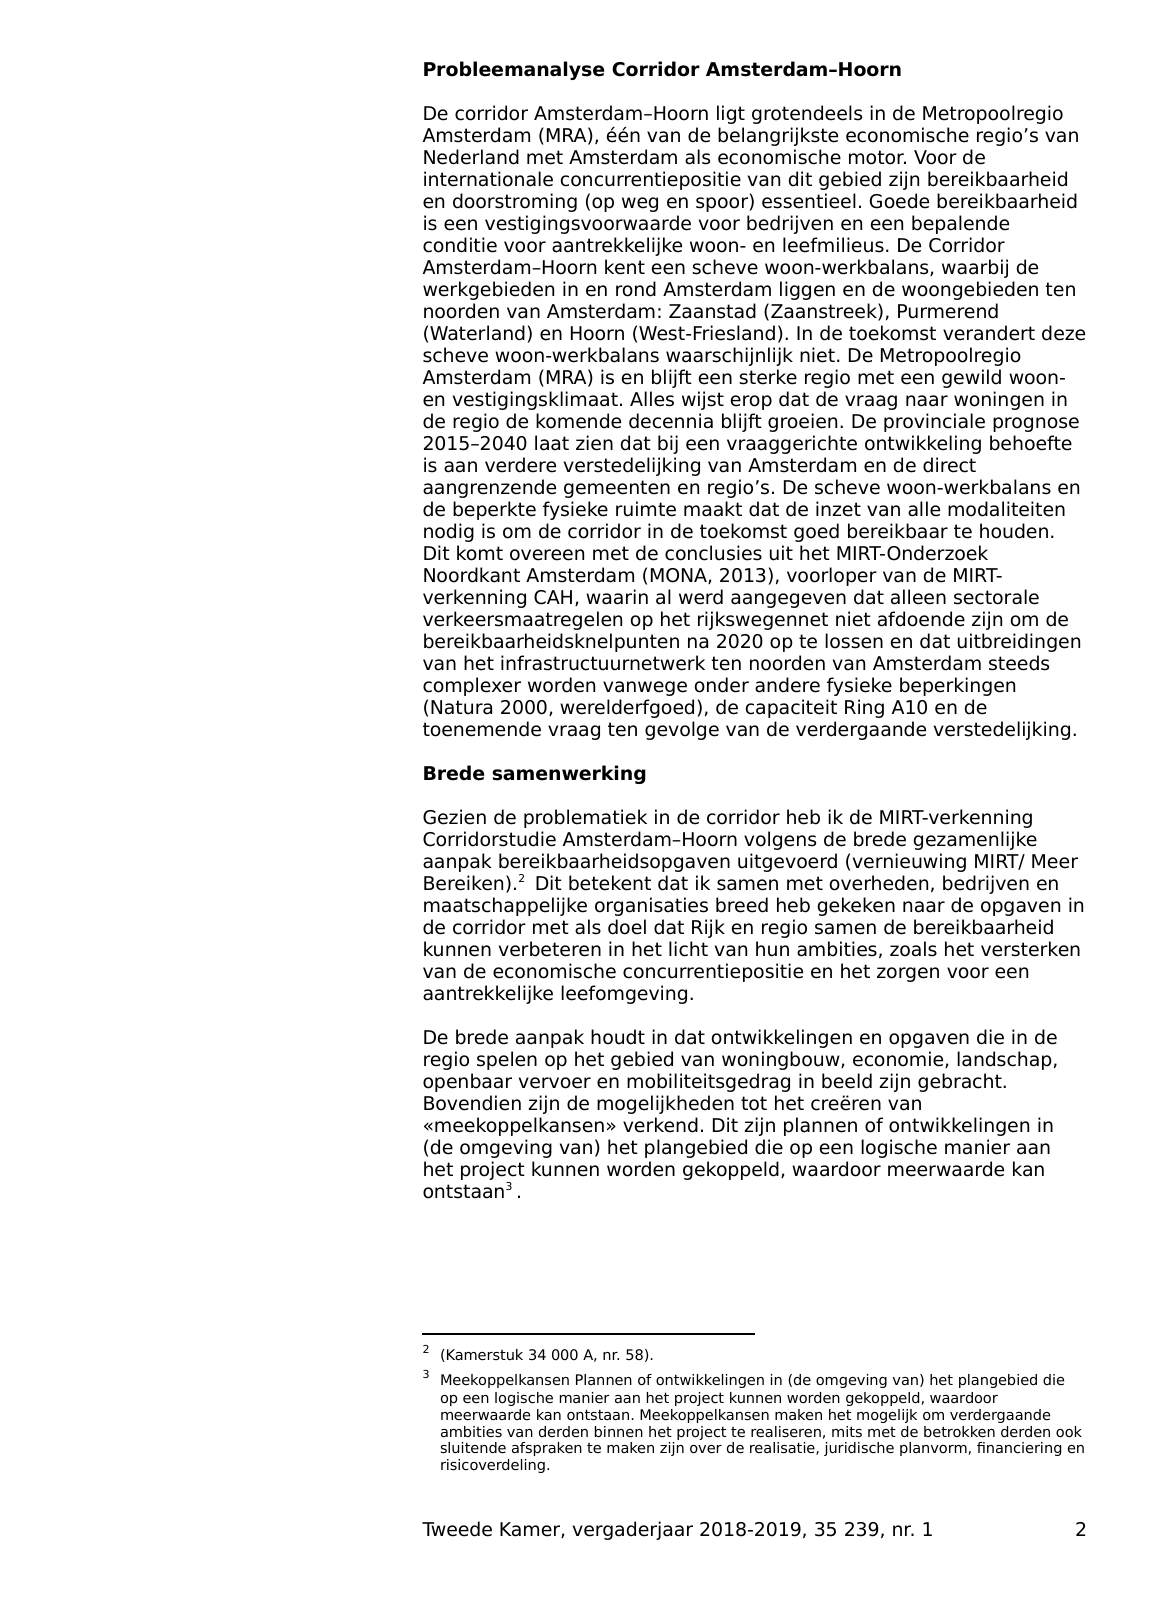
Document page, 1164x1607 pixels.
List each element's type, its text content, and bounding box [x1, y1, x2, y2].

text Meekoppelkansen Plannen of ontwikkelingen in (de omgeving van) het plangebied die op een logische manier aan het project kunnen worden gekoppeld, waardoor meerwaarde kan ontstaan. Meekoppelkansen maken het mogelijk om verdergaande ambities van derden binnen het project te realiseren, mits met de betrokken derden ook sluitende afspraken te maken zijn over de realisatie, juridische planvorm, financiering en risicoverdeling. [422, 1368, 1087, 1474]
text (Kamerstuk 34 000 A, nr. 58). [422, 1343, 1087, 1365]
text De brede aanpak houdt in dat ontwikkelingen en opgaven die in de regio spelen op het gebied van woningbouw, economie, landschap, openbaar vervoer en mobiliteitsgedrag in beeld zijn gebracht. Bovendien zijn de mogelijkheden tot het creëren van «meekoppelkansen» verkend. Dit zijn plannen of ontwikkelingen in (de omgeving van) het plangebied die op een logische manier aan het project kunnen worden gekoppeld, waardoor meerwaarde kan ontstaan. [422, 1027, 1087, 1203]
subtitle Brede samenwerking [422, 763, 1087, 785]
text De corridor Amsterdam–Hoorn ligt grotendeels in de Metropoolregio Amsterdam (MRA), één van de belangrijkste economische regio’s van Nederland met Amsterdam als economische motor. Voor de internationale concurrentiepositie van dit gebied zijn bereikbaarheid en doorstroming (op weg en spoor) essentieel. Goede bereikbaarheid is een vestigingsvoorwaarde voor bedrijven en een bepalende conditie voor aantrekkelijke woon- en leefmilieus. De Corridor Amsterdam–Hoorn kent een scheve woon-werkbalans, waarbij de werkgebieden in en rond Amsterdam liggen en de woongebieden ten noorden van Amsterdam: Zaanstad (Zaanstreek), Purmerend (Waterland) en Hoorn (West-Friesland). In de toekomst verandert deze scheve woon-werkbalans waarschijnlijk niet. De Metropoolregio Amsterdam (MRA) is en blijft een sterke regio met een gewild woon- en vestigingsklimaat. Alles wijst erop dat de vraag naar woningen in de regio de komende decennia blijft groeien. De provinciale prognose 2015–2040 laat zien dat bij een vraaggerichte ontwikkeling behoefte is aan verdere verstedelijking van Amsterdam en de direct aangrenzende gemeenten en regio’s. De scheve woon-werkbalans en de beperkte fysieke ruimte maakt dat de inzet van alle modaliteiten nodig is om de corridor in de toekomst goed bereikbaar te houden. Dit komt overeen met de conclusies uit het MIRT-Onderzoek Noordkant Amsterdam (MONA, 2013), voorloper van de MIRT-verkenning CAH, waarin al werd aangegeven dat alleen sectorale verkeersmaatregelen op het rijkswegennet niet afdoende zijn om de bereikbaarheidsknelpunten na 2020 op te lossen en dat uitbreidingen van het infrastructuurnetwerk ten noorden van Amsterdam steeds complexer worden vanwege onder andere fysieke beperkingen (Natura 2000, werelderfgoed), de capaciteit Ring A10 en de toenemende vraag ten gevolge van de verdergaande verstedelijking. [422, 103, 1087, 741]
text Gezien de problematiek in de corridor heb ik de MIRT-verkenning Corridorstudie Amsterdam–Hoorn volgens de brede gezamenlijke aanpak bereikbaarheidsopgaven uitgevoerd (vernieuwing MIRT/ Meer Bereiken). Dit betekent dat ik samen met overheden, bedrijven en maatschappelijke organisaties breed heb gekeken naar de opgaven in de corridor met als doel dat Rijk en regio samen de bereikbaarheid kunnen verbeteren in het licht van hun ambities, zoals het versterken van de economische concurrentiepositie en het zorgen voor een aantrekkelijke leefomgeving. [422, 807, 1087, 1005]
subtitle Probleemanalyse Corridor Amsterdam–Hoorn [422, 59, 1087, 81]
